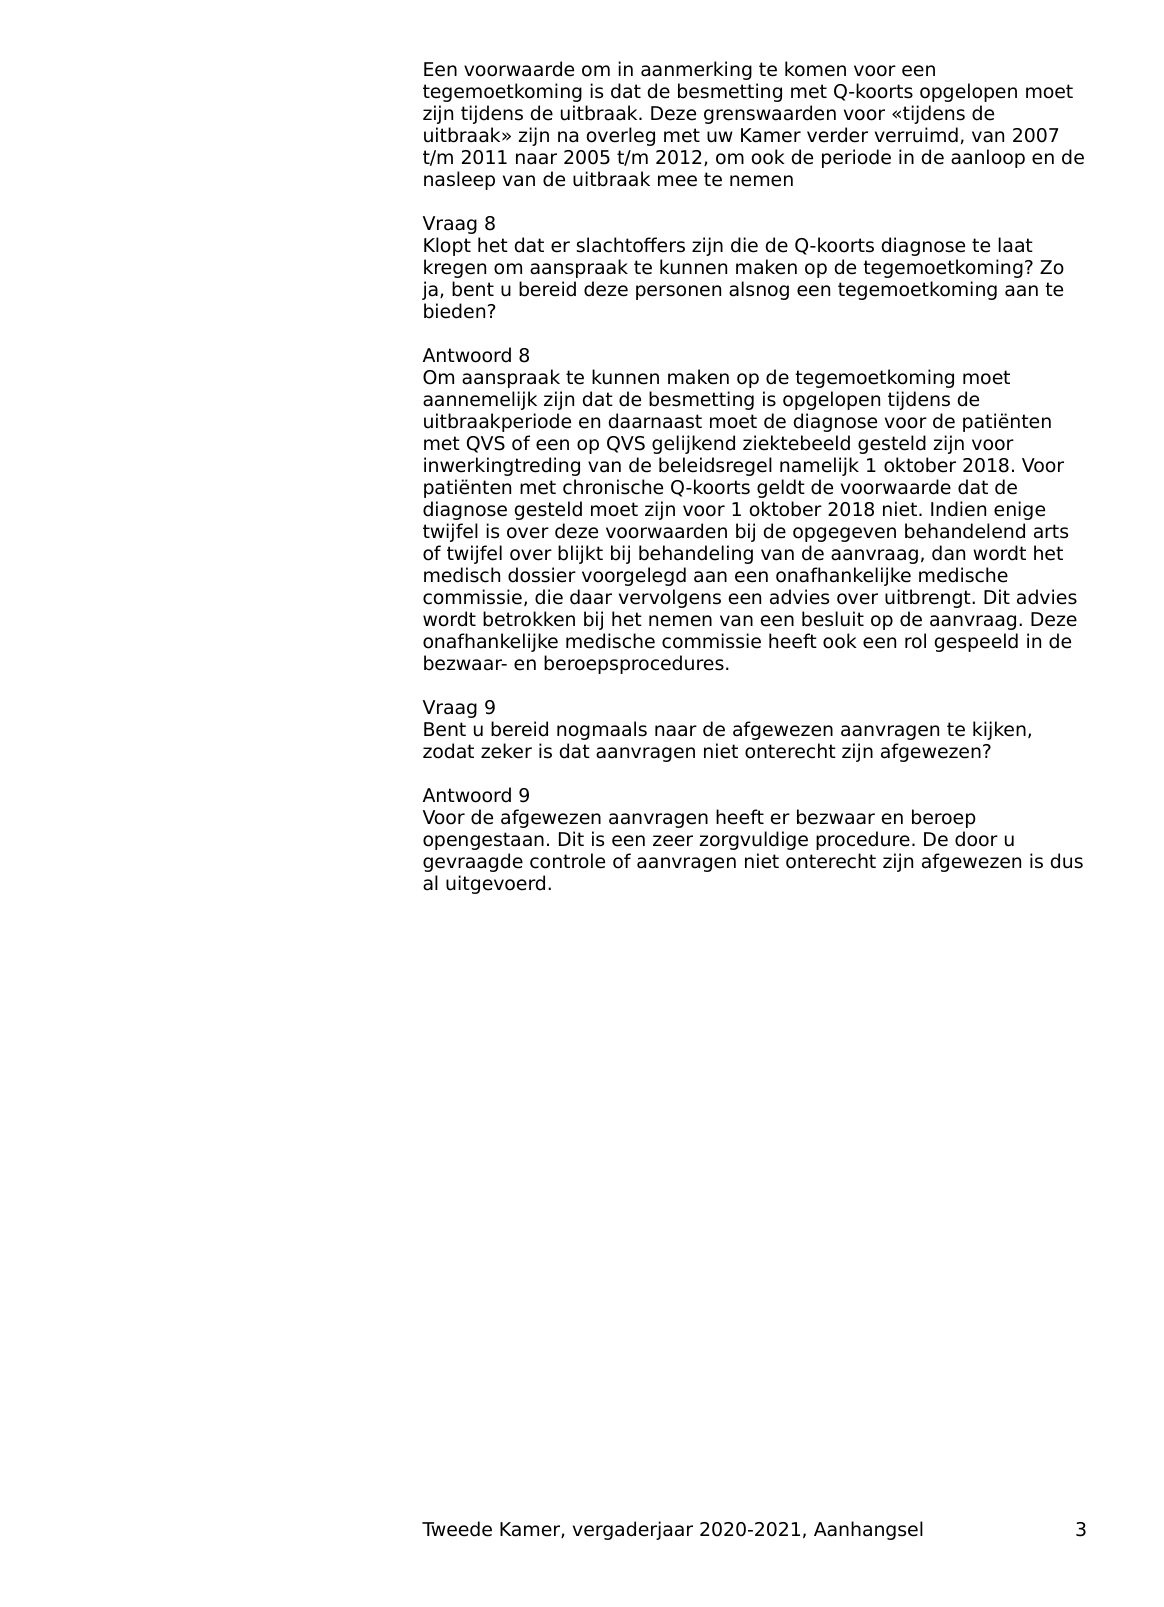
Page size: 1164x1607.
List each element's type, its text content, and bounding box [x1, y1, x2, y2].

text Antwoord 9 [422, 785, 1087, 807]
text Om aanspraak te kunnen maken op de tegemoetkoming moet aannemelijk zijn dat de besmetting is opgelopen tijdens de uitbraakperiode en daarnaast moet de diagnose voor de patiënten met QVS of een op QVS gelijkend ziektebeeld gesteld zijn voor inwerkingtreding van de beleidsregel namelijk 1 oktober 2018. Voor patiënten met chronische Q-koorts geldt de voorwaarde dat de diagnose gesteld moet zijn voor 1 oktober 2018 niet. Indien enige twijfel is over deze voorwaarden bij de opgegeven behandelend arts of twijfel over blijkt bij behandeling van de aanvraag, dan wordt het medisch dossier voorgelegd aan een onafhankelijke medische commissie, die daar vervolgens een advies over uitbrengt. Dit advies wordt betrokken bij het nemen van een besluit op de aanvraag. Deze onafhankelijke medische commissie heeft ook een rol gespeeld in de bezwaar- en beroepsprocedures. [422, 367, 1087, 675]
text Klopt het dat er slachtoffers zijn die de Q-koorts diagnose te laat kregen om aanspraak te kunnen maken op de tegemoetkoming? Zo ja, bent u bereid deze personen alsnog een tegemoetkoming aan te bieden? [422, 235, 1087, 323]
text Vraag 9 [422, 697, 1087, 719]
text Antwoord 8 [422, 345, 1087, 367]
text Voor de afgewezen aanvragen heeft er bezwaar en beroep opengestaan. Dit is een zeer zorgvuldige procedure. De door u gevraagde controle of aanvragen niet onterecht zijn afgewezen is dus al uitgevoerd. [422, 807, 1087, 895]
text Een voorwaarde om in aanmerking te komen voor een tegemoetkoming is dat de besmetting met Q-koorts opgelopen moet zijn tijdens de uitbraak. Deze grenswaarden voor «tijdens de uitbraak» zijn na overleg met uw Kamer verder verruimd, van 2007 t/m 2011 naar 2005 t/m 2012, om ook de periode in de aanloop en de nasleep van de uitbraak mee te nemen [422, 59, 1087, 191]
text Bent u bereid nogmaals naar de afgewezen aanvragen te kijken, zodat zeker is dat aanvragen niet onterecht zijn afgewezen? [422, 719, 1087, 763]
text Vraag 8 [422, 213, 1087, 235]
